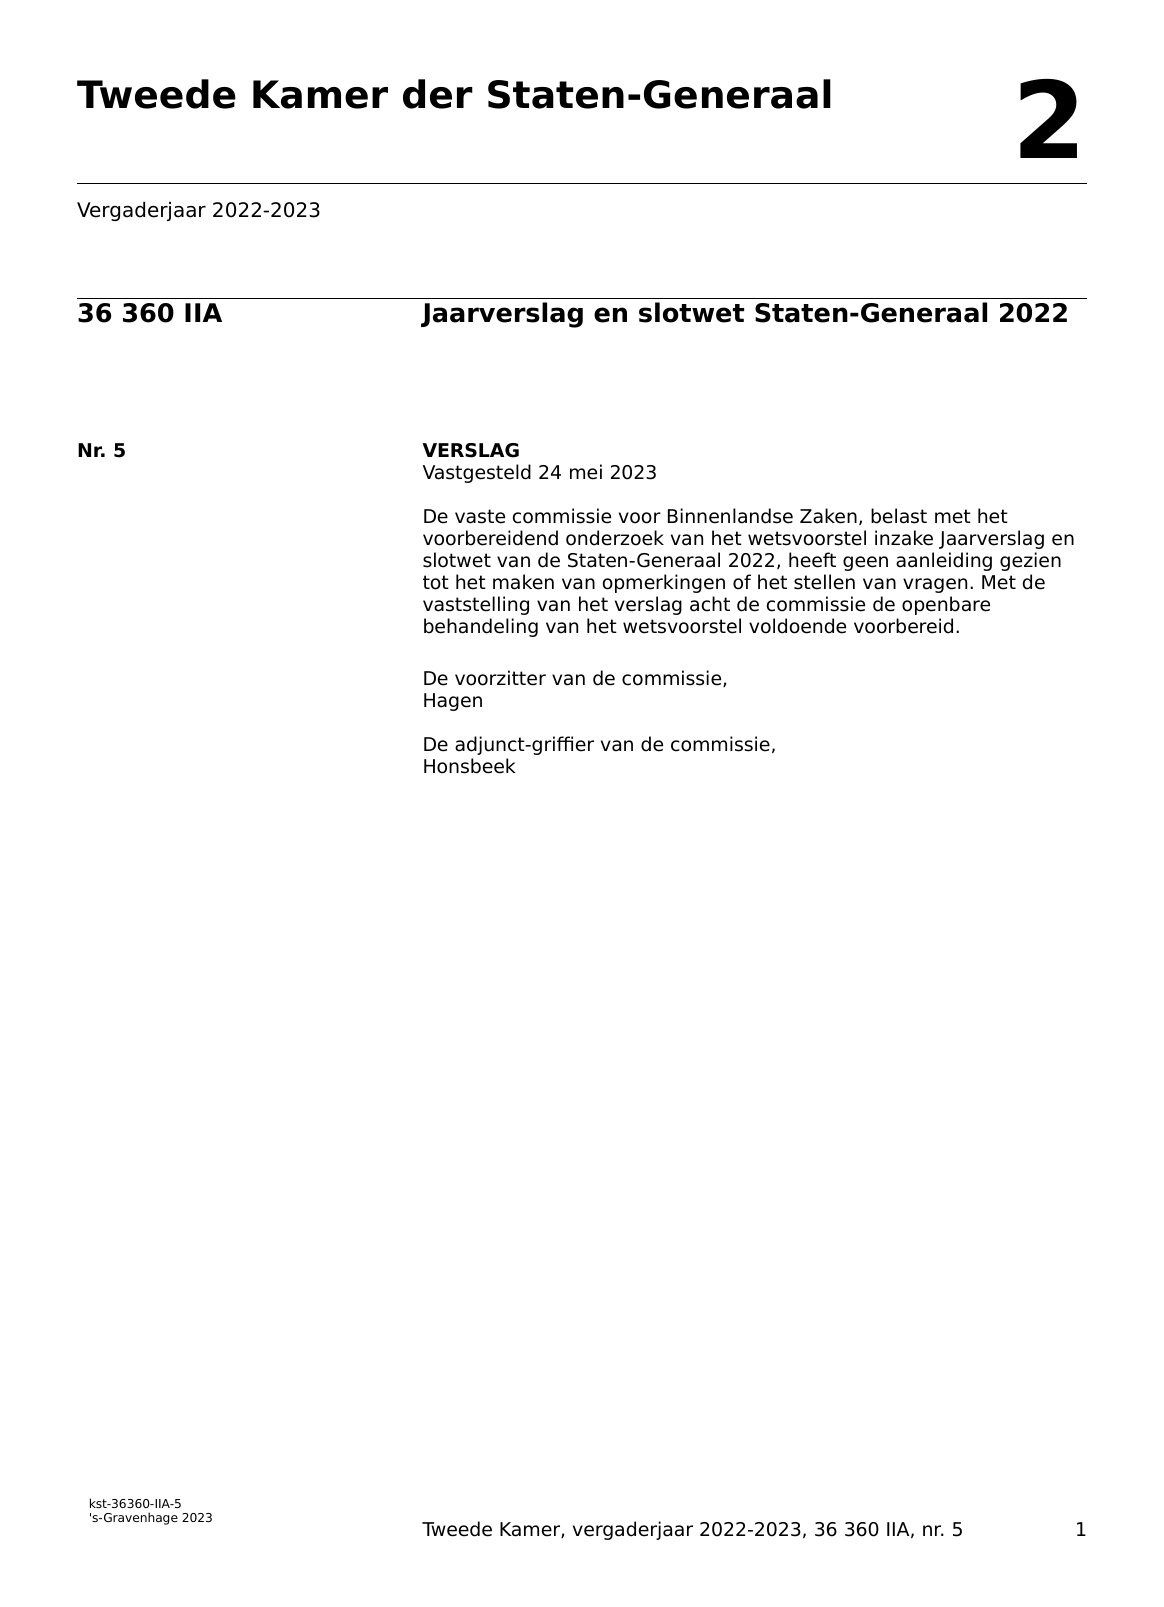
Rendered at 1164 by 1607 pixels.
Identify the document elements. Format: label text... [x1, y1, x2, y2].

text De adjunct-griffier van de commissie, Honsbeek [422, 734, 1087, 778]
subtitle Nr. 5 VERSLAG [77, 440, 1087, 462]
text kst-36360-IIA-5 [88, 1497, 323, 1511]
table_header 2 [886, 59, 1087, 183]
text De voorzitter van de commissie, Hagen [422, 668, 1087, 712]
text De vaste commissie voor Binnenlandse Zaken, belast met het voorbereidend onderzoek van het wetsvoorstel inzake Jaarverslag en slotwet van de Staten-Generaal 2022, heeft geen aanleiding gezien tot het maken van opmerkingen of het stellen van vragen. Met de vaststelling van het verslag acht de commissie de openbare behandeling van het wetsvoorstel voldoende voorbereid. [422, 506, 1087, 638]
text 's-Gravenhage 2023 [88, 1511, 323, 1525]
table_cell Vergaderjaar 2022-2023 [77, 184, 1087, 298]
text Vastgesteld 24 mei 2023 [422, 462, 1087, 484]
table_header Tweede Kamer der Staten-Generaal [77, 59, 886, 183]
subtitle 36 360 IIA Jaarverslag en slotwet Staten-Generaal 2022 [77, 299, 1087, 329]
